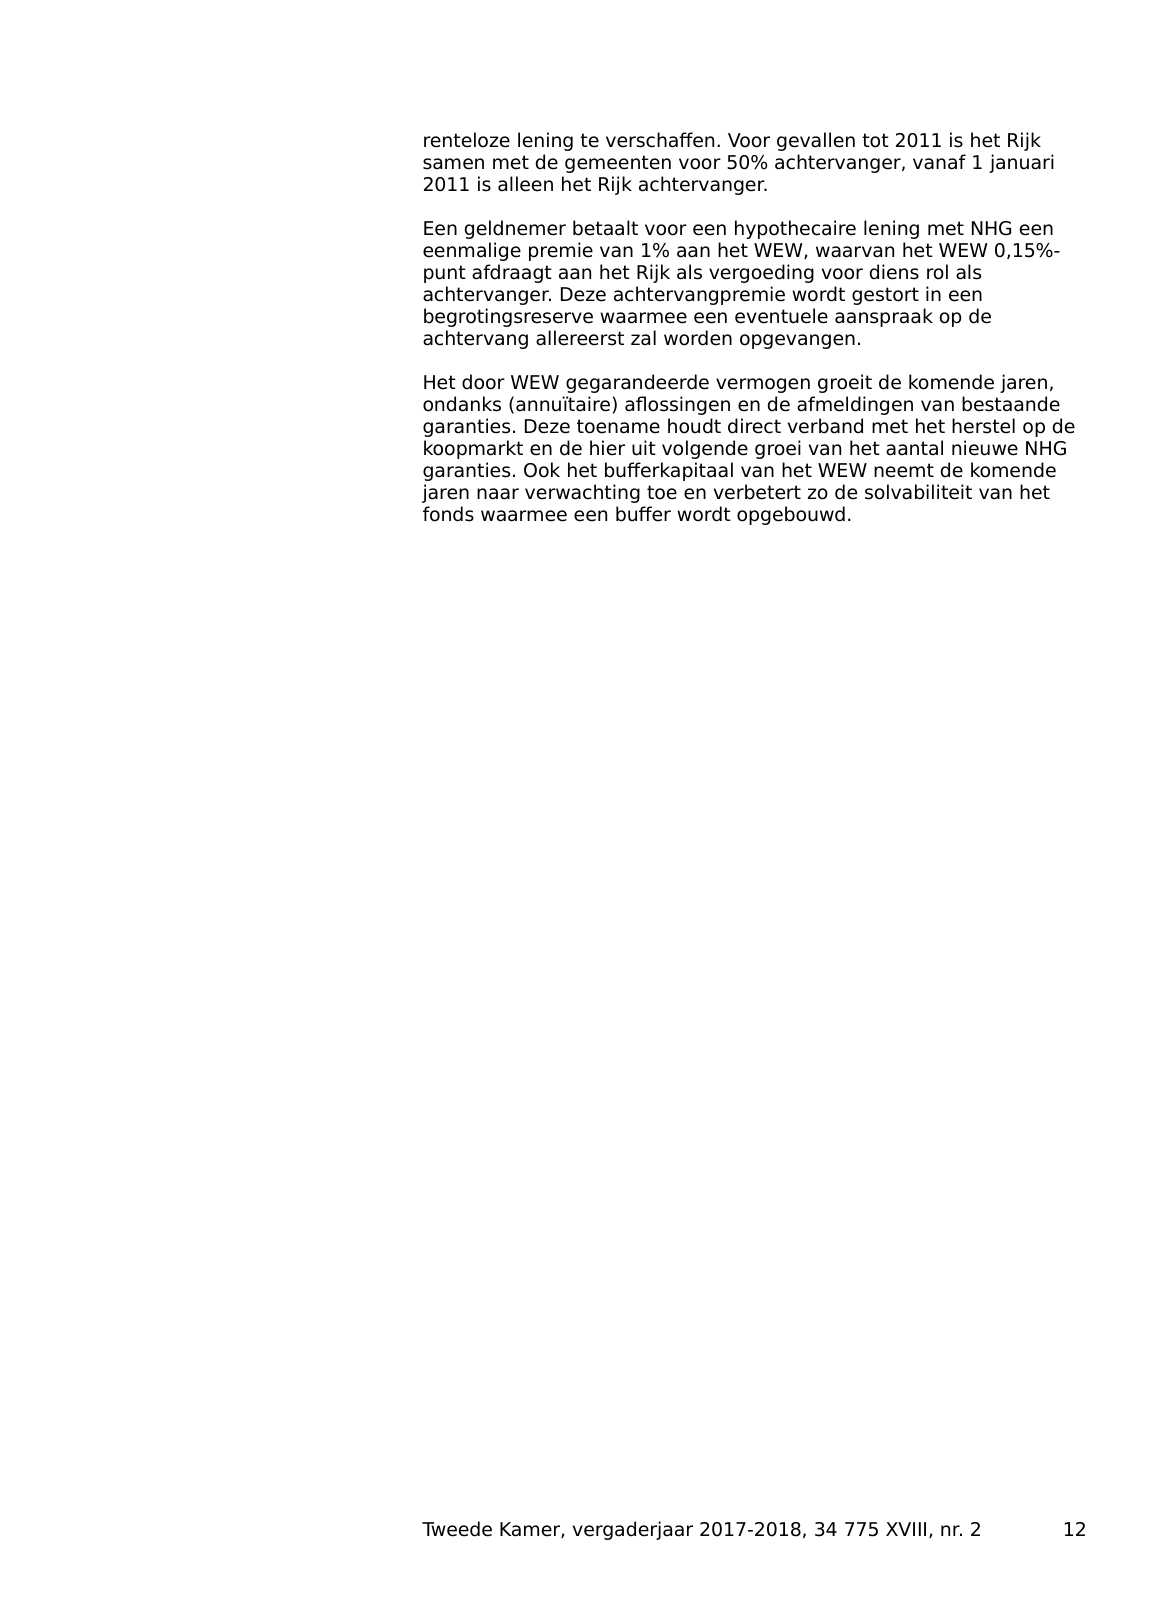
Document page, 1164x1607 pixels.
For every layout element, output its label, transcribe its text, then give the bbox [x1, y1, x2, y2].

text renteloze lening te verschaffen. Voor gevallen tot 2011 is het Rijk samen met de gemeenten voor 50% achtervanger, vanaf 1 januari 2011 is alleen het Rijk achtervanger. [422, 130, 1087, 196]
text Het door WEW gegarandeerde vermogen groeit de komende jaren, ondanks (annuïtaire) aflossingen en de afmeldingen van bestaande garanties. Deze toename houdt direct verband met het herstel op de koopmarkt en de hier uit volgende groei van het aantal nieuwe NHG garanties. Ook het bufferkapitaal van het WEW neemt de komende jaren naar verwachting toe en verbetert zo de solvabiliteit van het fonds waarmee een buffer wordt opgebouwd. [422, 372, 1087, 526]
text Een geldnemer betaalt voor een hypothecaire lening met NHG een eenmalige premie van 1% aan het WEW, waarvan het WEW 0,15%-punt afdraagt aan het Rijk als vergoeding voor diens rol als achtervanger. Deze achtervangpremie wordt gestort in een begrotingsreserve waarmee een eventuele aanspraak op de achtervang allereerst zal worden opgevangen. [422, 218, 1087, 350]
